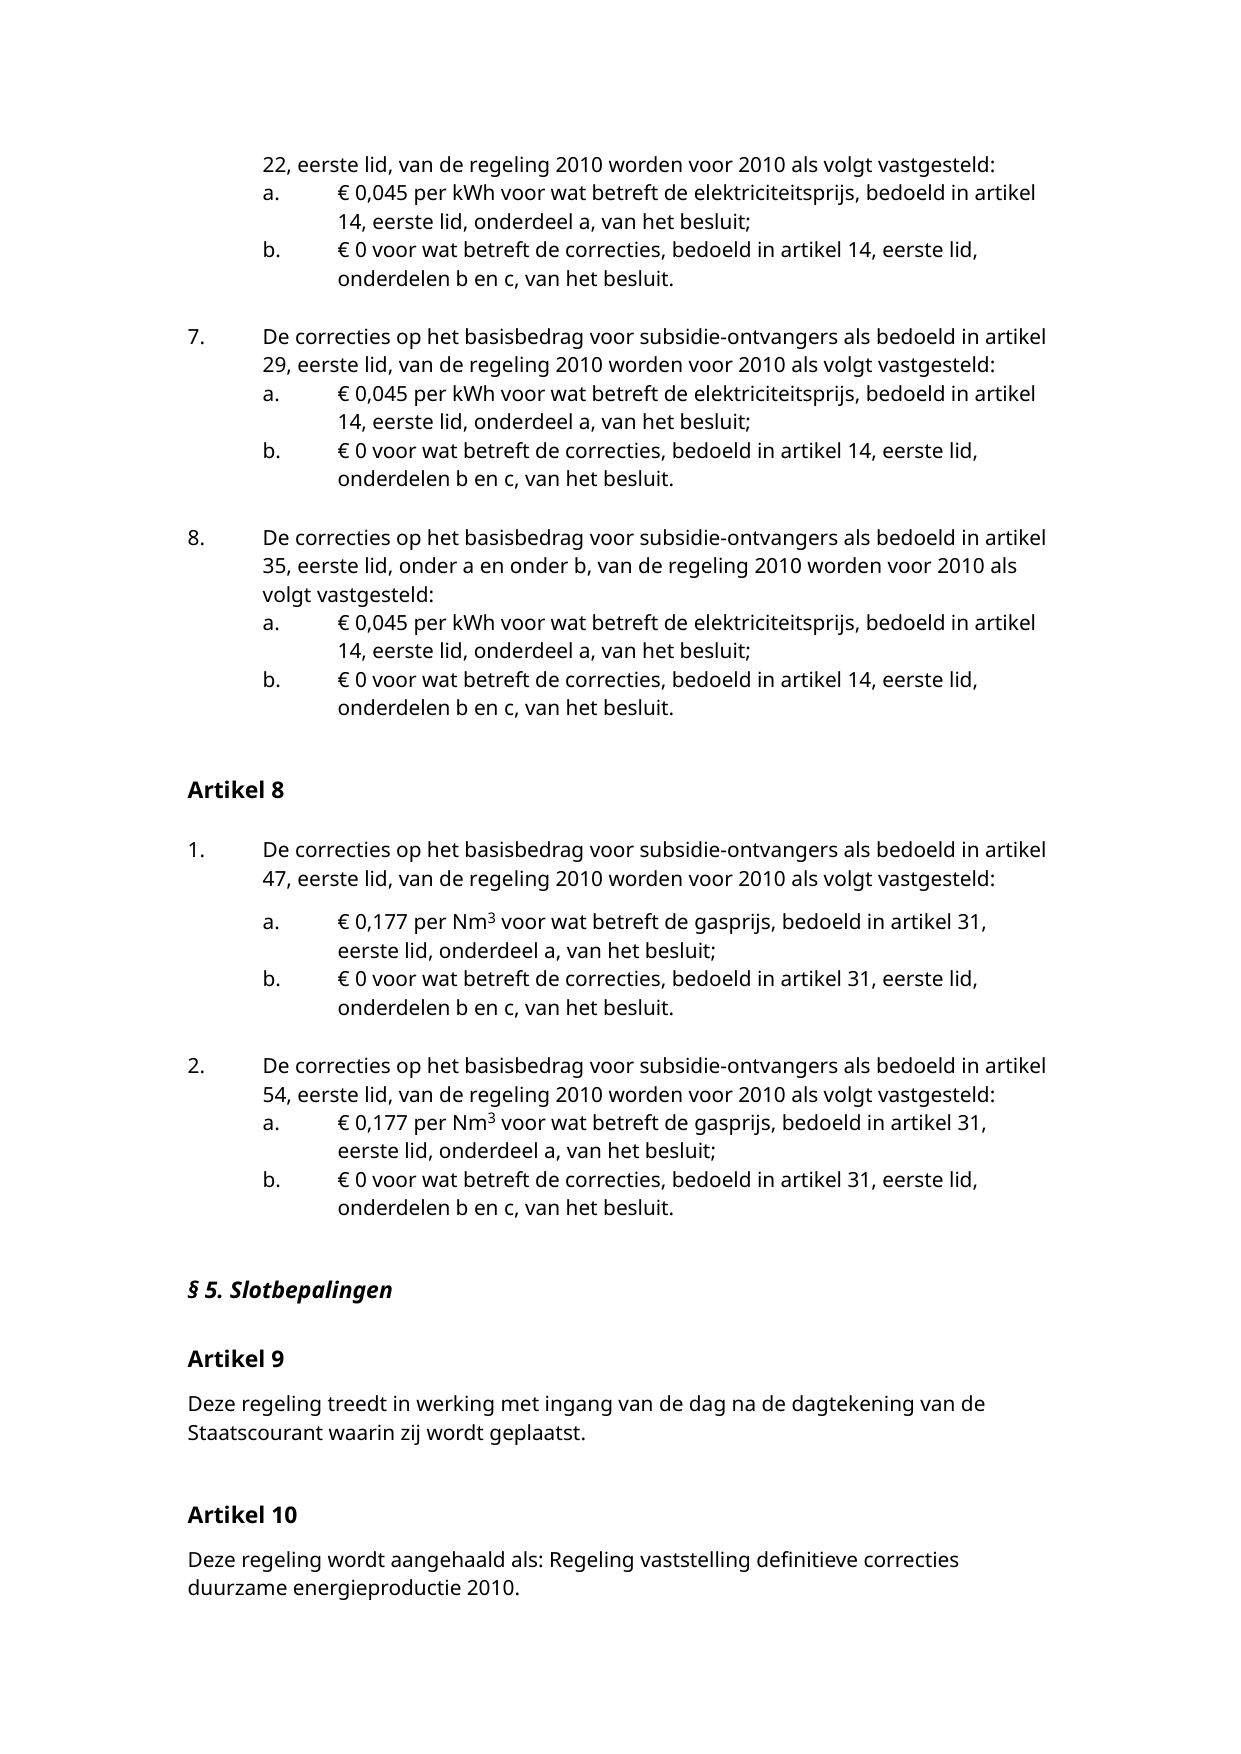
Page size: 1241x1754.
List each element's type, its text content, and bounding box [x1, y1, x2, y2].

subtitle Artikel 10 [187, 1499, 1053, 1530]
list De correcties op het basisbedrag voor subsidie-ontvangers als bedoeld in artikel 47, eerste lid, van de regeling 2010 worden voor 2010 als volgt vastgesteld: [187, 836, 1053, 892]
list € 0 voor wat betreft de correcties, bedoeld in artikel 31, eerste lid, onderdelen b en c, van het besluit. [262, 964, 1053, 1021]
list 22, eerste lid, van de regeling 2010 worden voor 2010 als volgt vastgesteld: [187, 150, 1053, 178]
list € 0 voor wat betreft de correcties, bedoeld in artikel 14, eerste lid, onderdelen b en c, van het besluit. [262, 235, 1053, 292]
list De correcties op het basisbedrag voor subsidie-ontvangers als bedoeld in artikel 35, eerste lid, onder a en onder b, van de regeling 2010 worden voor 2010 als volgt vastgesteld: [187, 523, 1053, 608]
subtitle Artikel 9 [187, 1343, 1053, 1374]
list € 0,045 per kWh voor wat betreft de elektriciteitsprijs, bedoeld in artikel 14, eerste lid, onderdeel a, van het besluit; [262, 379, 1053, 436]
text Deze regeling treedt in werking met ingang van de dag na de dagtekening van de Staatscourant waarin zij wordt geplaatst. [187, 1389, 1053, 1446]
list De correcties op het basisbedrag voor subsidie-ontvangers als bedoeld in artikel 29, eerste lid, van de regeling 2010 worden voor 2010 als volgt vastgesteld: [187, 322, 1053, 379]
list € 0 voor wat betreft de correcties, bedoeld in artikel 14, eerste lid, onderdelen b en c, van het besluit. [262, 436, 1053, 493]
text Deze regeling wordt aangehaald als: Regeling vaststelling definitieve correcties duurzame energieproductie 2010. [187, 1545, 1053, 1602]
subtitle § 5. Slotbepalingen [187, 1274, 1053, 1306]
list € 0,045 per kWh voor wat betreft de elektriciteitsprijs, bedoeld in artikel 14, eerste lid, onderdeel a, van het besluit; [262, 608, 1053, 665]
list De correcties op het basisbedrag voor subsidie-ontvangers als bedoeld in artikel 54, eerste lid, van de regeling 2010 worden voor 2010 als volgt vastgesteld: [187, 1051, 1053, 1108]
list € 0 voor wat betreft de correcties, bedoeld in artikel 14, eerste lid, onderdelen b en c, van het besluit. [262, 665, 1053, 722]
list € 0,045 per kWh voor wat betreft de elektriciteitsprijs, bedoeld in artikel 14, eerste lid, onderdeel a, van het besluit; [262, 178, 1053, 235]
subtitle Artikel 8 [187, 774, 1053, 806]
list € 0,177 per Nm3 voor wat betreft de gasprijs, bedoeld in artikel 31, eerste lid, onderdeel a, van het besluit; [262, 907, 1053, 964]
list € 0 voor wat betreft de correcties, bedoeld in artikel 31, eerste lid, onderdelen b en c, van het besluit. [262, 1165, 1053, 1222]
list € 0,177 per Nm3 voor wat betreft de gasprijs, bedoeld in artikel 31, eerste lid, onderdeel a, van het besluit; [262, 1108, 1053, 1165]
